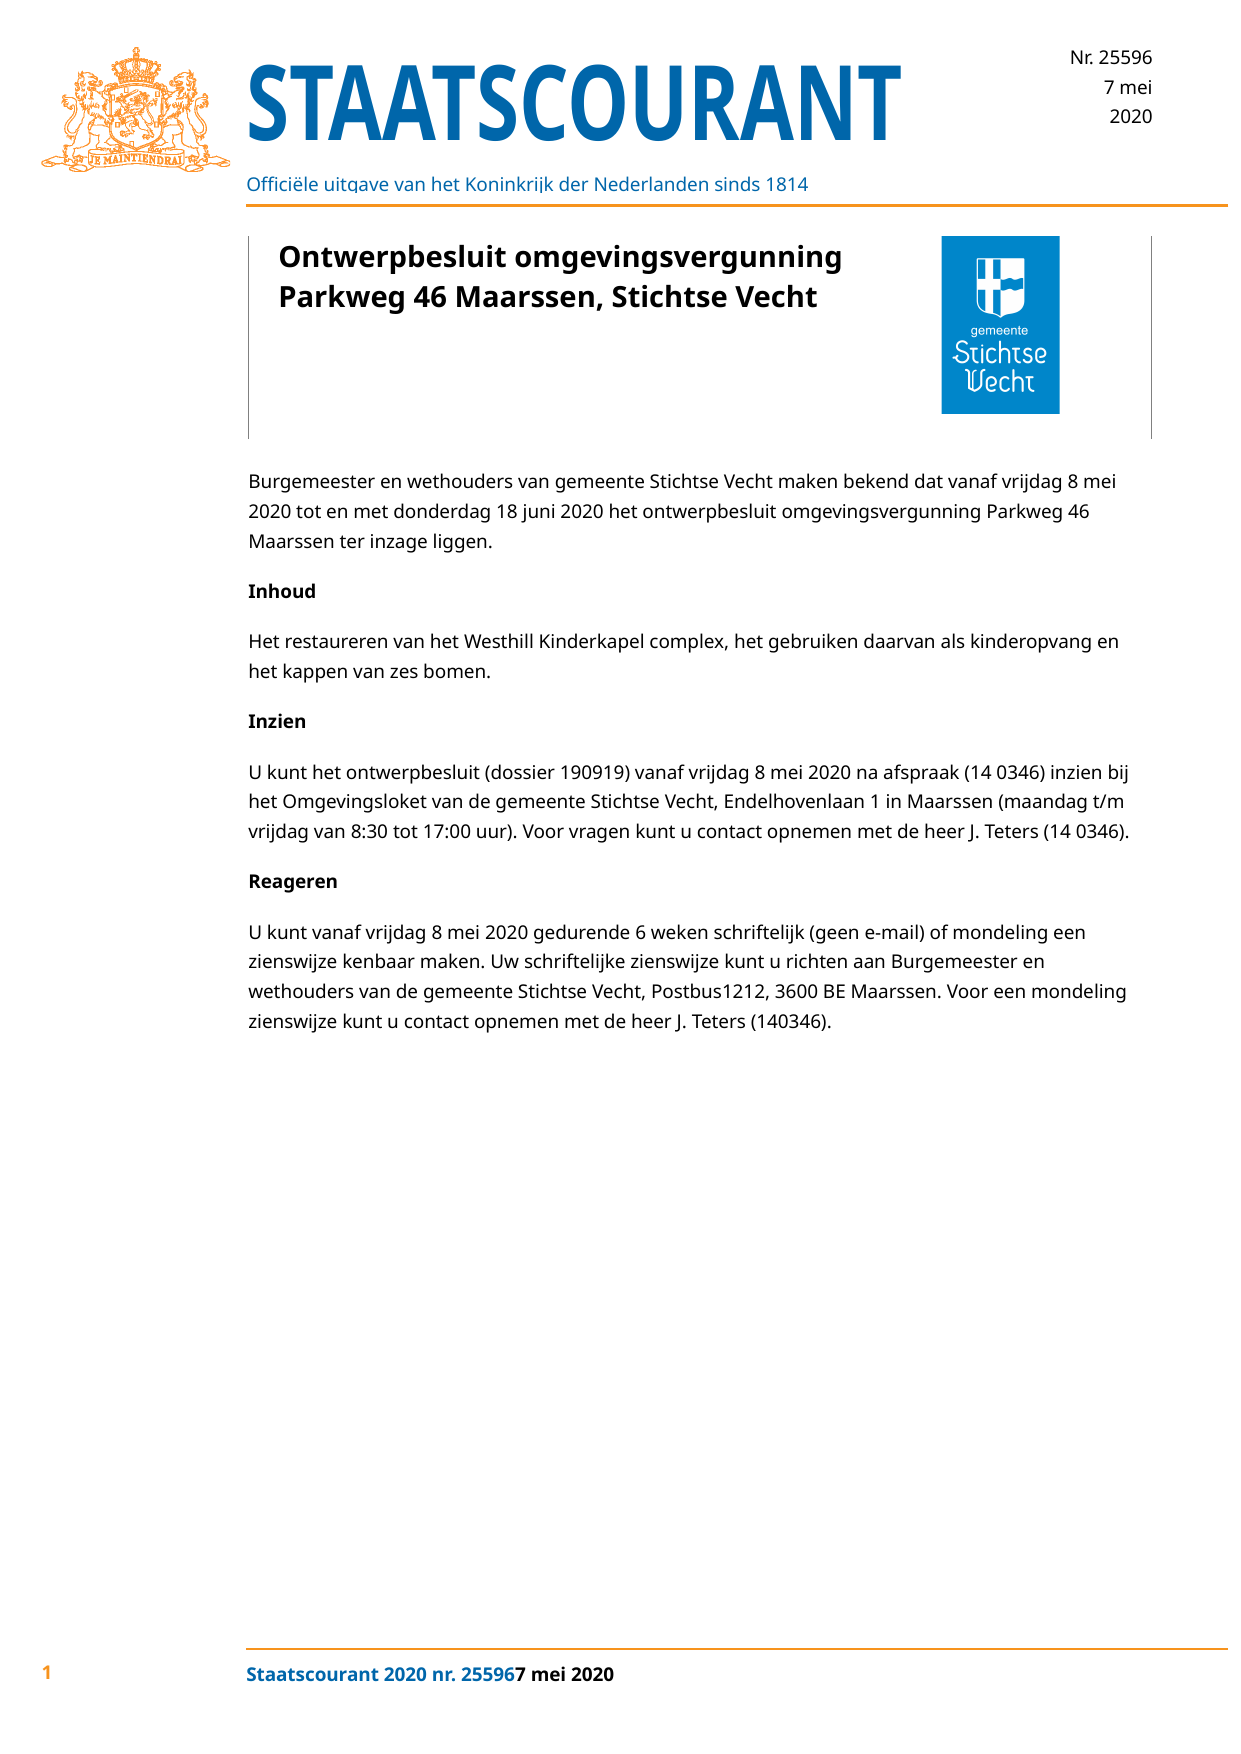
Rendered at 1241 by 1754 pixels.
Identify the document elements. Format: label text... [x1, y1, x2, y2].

picture [971, 348, 977, 359]
picture [41, 47, 231, 172]
text U kunt het ontwerpbesluit (dossier 190919) vanaf vrijdag 8 mei 2020 na afspraak (14 0346) inzien bij het Omgevingsloket van de gemeente Stichtse Vecht, Endelhovenlaan 1 in Maarssen (maandag t/m vrijdag van 8:30 tot 17:00 uur). Voor vragen kunt u contact opnemen met de heer J. Teters (14 0346). [248, 759, 1152, 844]
text U kunt vanaf vrijdag 8 mei 2020 gedurende 6 weken schriftelijk (geen e-mail) of mondeling een zienswijze kenbaar maken. Uw schriftelijke zienswijze kunt u richten aan Burgemeester en wethouders van de gemeente Stichtse Vecht, Postbus1212, 3600 BE Maarssen. Voor een mondeling zienswijze kunt u contact opnemen met de heer J. Teters (140346). [248, 919, 1152, 1033]
text Burgemeester en wethouders van gemeente Stichtse Vecht maken bekend dat vanaf vrijdag 8 mei 2020 tot en met donderdag 18 juni 2020 het ontwerpbesluit omgevingsvergunning Parkweg 46 Maarssen ter inzage liggen. [248, 469, 1152, 553]
picture [1027, 377, 1032, 389]
picture [1000, 289, 1024, 317]
text Het restaureren van het Westhill Kinderkapel complex, het gebruiken daarvan als kinderopvang en het kappen van zes bomen. [248, 629, 1152, 684]
text Reageren [248, 869, 1152, 894]
table_header Ontwerpbesluit omgevingsvergunning Parkweg 46 Maarssen, Stichtse Vecht [249, 236, 850, 439]
picture [1013, 370, 1020, 391]
table_header [1060, 236, 1151, 413]
text Inhoud [248, 578, 1152, 604]
table_header [850, 236, 941, 413]
picture [1001, 259, 1024, 279]
picture [1013, 348, 1019, 359]
text Inzien [248, 709, 1152, 734]
picture [977, 259, 1000, 313]
table_header [850, 414, 1151, 439]
